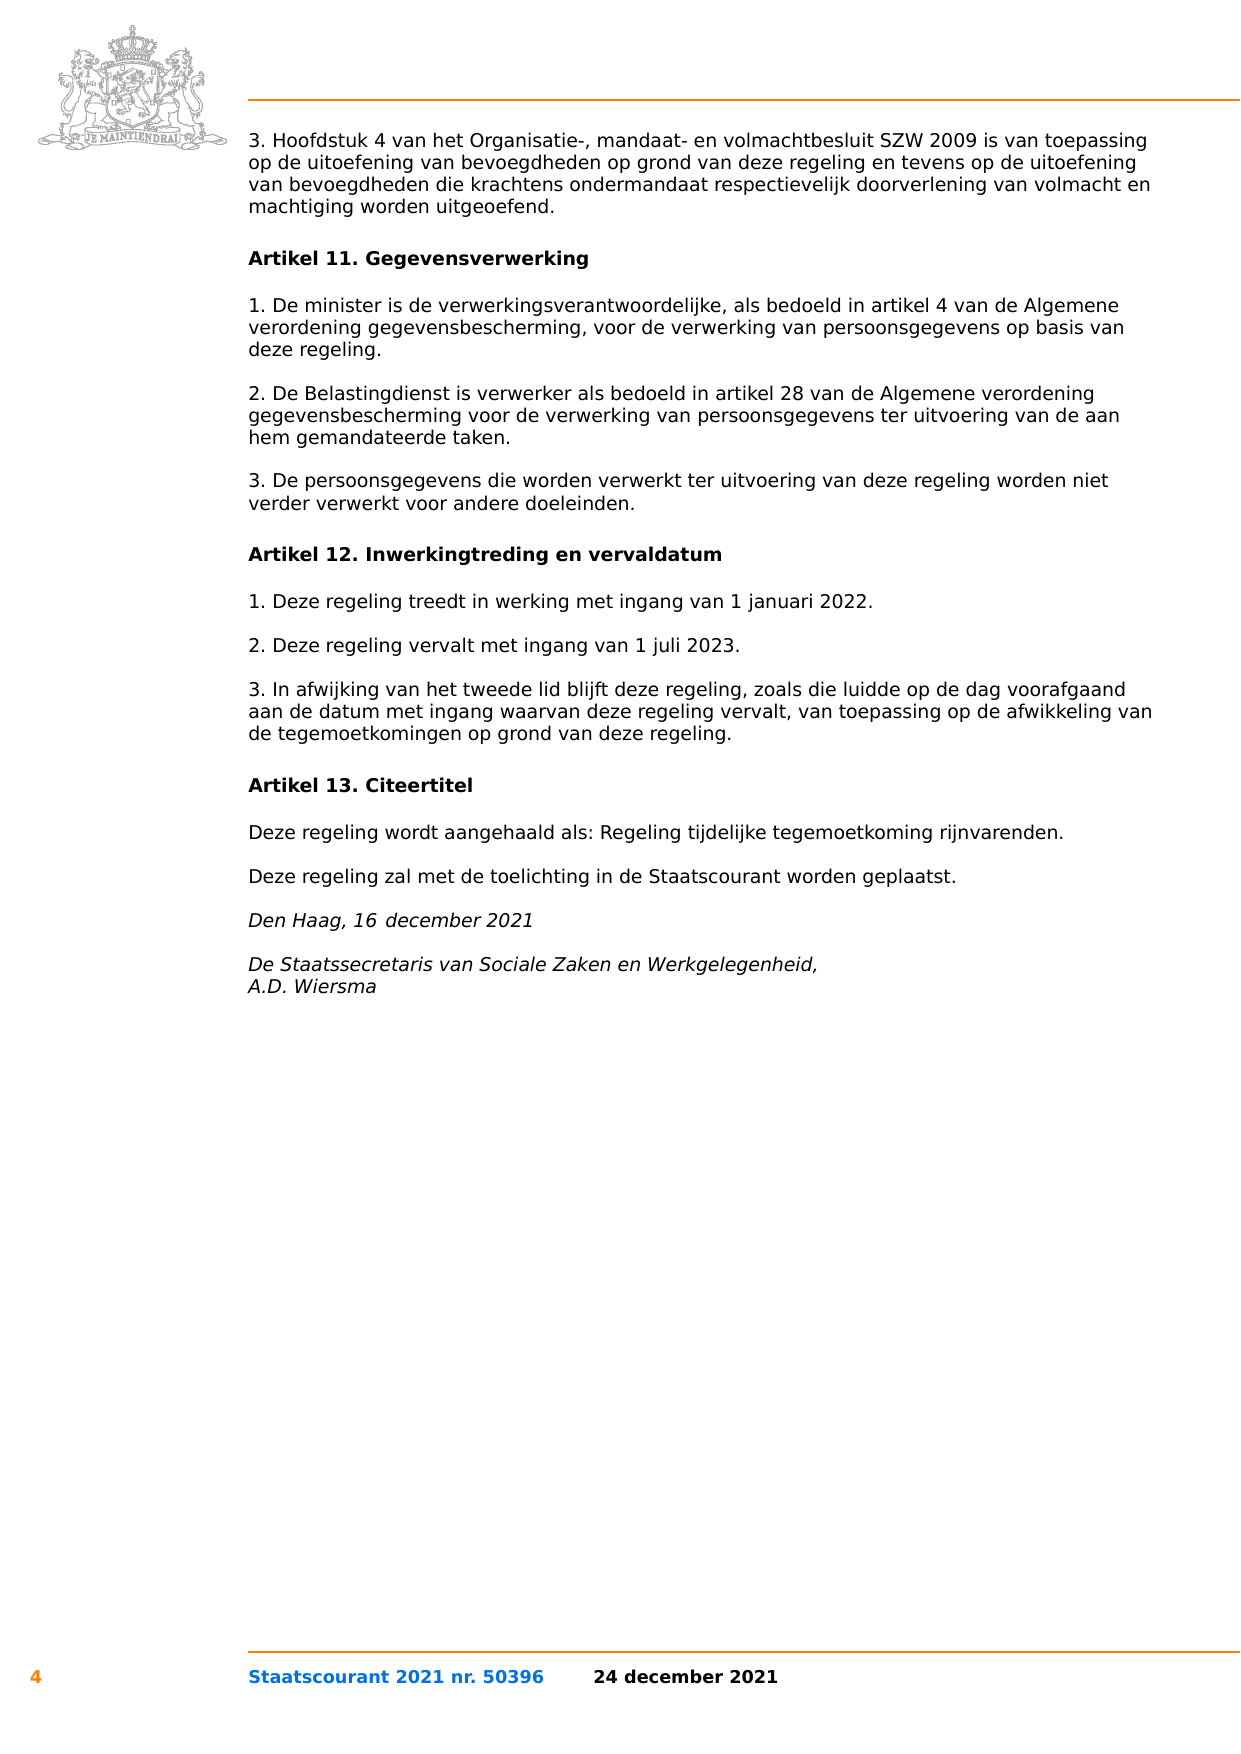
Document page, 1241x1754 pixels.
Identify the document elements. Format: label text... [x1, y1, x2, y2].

subtitle Artikel 12. Inwerkingtreding en vervaldatum [248, 544, 1163, 566]
text De Staatssecretaris van Sociale Zaken en Werkgelegenheid, A.D. Wiersma [248, 953, 1163, 997]
text Den Haag, 16 december 2021 [248, 910, 1163, 932]
text 1. Deze regeling treedt in werking met ingang van 1 januari 2022. [248, 591, 1163, 613]
text 3. De persoonsgegevens die worden verwerkt ter uitvoering van deze regeling worden niet verder verwerkt voor andere doeleinden. [248, 470, 1163, 514]
text Deze regeling zal met de toelichting in de Staatscourant worden geplaatst. [248, 866, 1163, 888]
text 3. Hoofdstuk 4 van het Organisatie-, mandaat- en volmachtbesluit SZW 2009 is van toepassing op de uitoefening van bevoegdheden op grond van deze regeling en tevens op de uitoefening van bevoegdheden die krachtens ondermandaat respectievelijk doorverlening van volmacht en machtiging worden uitgeoefend. [248, 130, 1163, 218]
text Deze regeling wordt aangehaald als: Regeling tijdelijke tegemoetkoming rijnvarenden. [248, 822, 1163, 844]
text 1. De minister is de verwerkingsverantwoordelijke, als bedoeld in artikel 4 van de Algemene verordening gegevensbescherming, voor de verwerking van persoonsgegevens op basis van deze regeling. [248, 295, 1163, 361]
text 3. In afwijking van het tweede lid blijft deze regeling, zoals die luidde op de dag voorafgaand aan de datum met ingang waarvan deze regeling vervalt, van toepassing op de afwikkeling van de tegemoetkomingen op grond van deze regeling. [248, 679, 1163, 745]
subtitle Artikel 13. Citeertitel [248, 775, 1163, 797]
text 2. De Belastingdienst is verwerker als bedoeld in artikel 28 van de Algemene verordening gegevensbescherming voor de verwerking van persoonsgegevens ter uitvoering van de aan hem gemandateerde taken. [248, 383, 1163, 448]
text 2. Deze regeling vervalt met ingang van 1 juli 2023. [248, 635, 1163, 657]
picture [38, 25, 227, 150]
subtitle Artikel 11. Gegevensverwerking [248, 248, 1163, 270]
